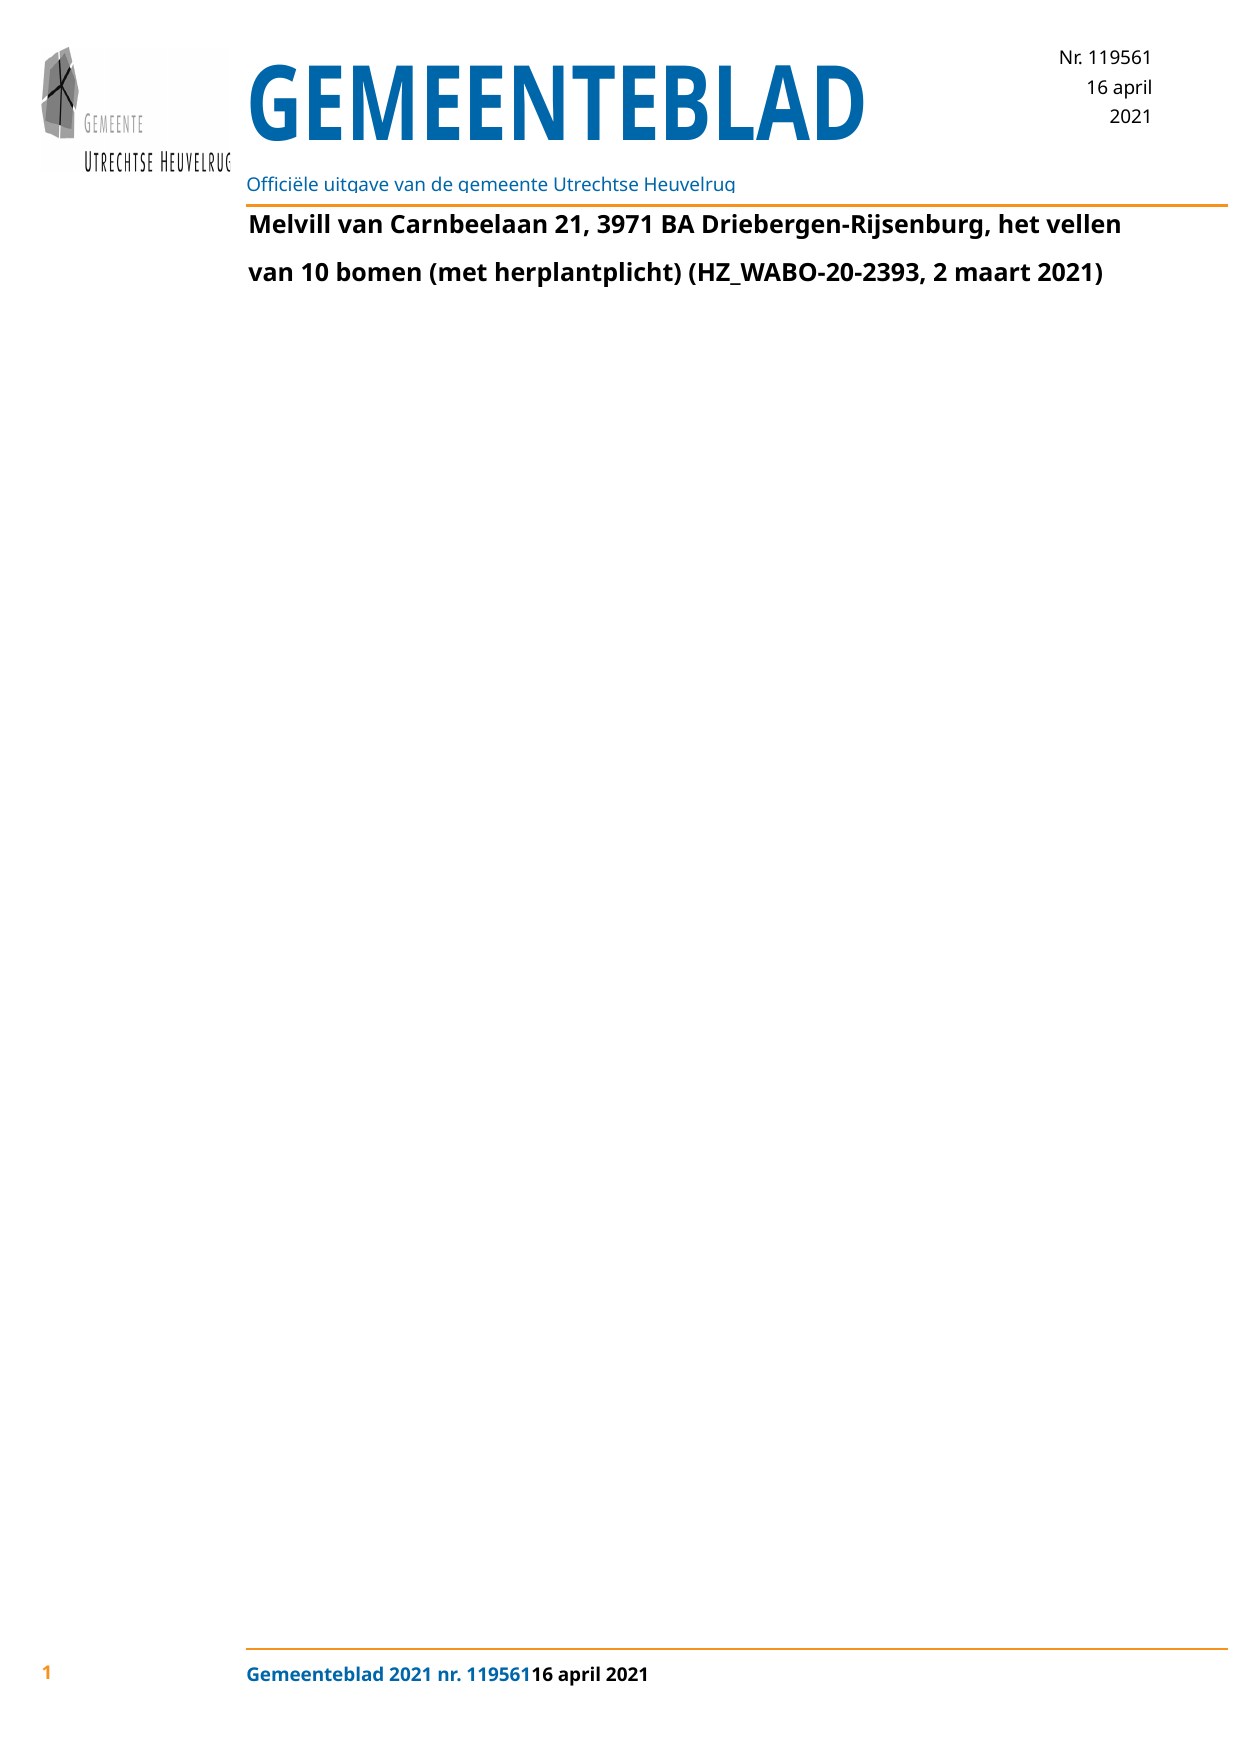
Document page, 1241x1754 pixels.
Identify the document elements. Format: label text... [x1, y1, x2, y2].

text Melvill van Carnbeelaan 21, 3971 BA Driebergen-Rijsenburg, het vellen van 10 bomen (met herplantplicht) (HZ_WABO-20-2393, 2 maart 2021) [248, 207, 1152, 288]
picture [41, 47, 231, 172]
